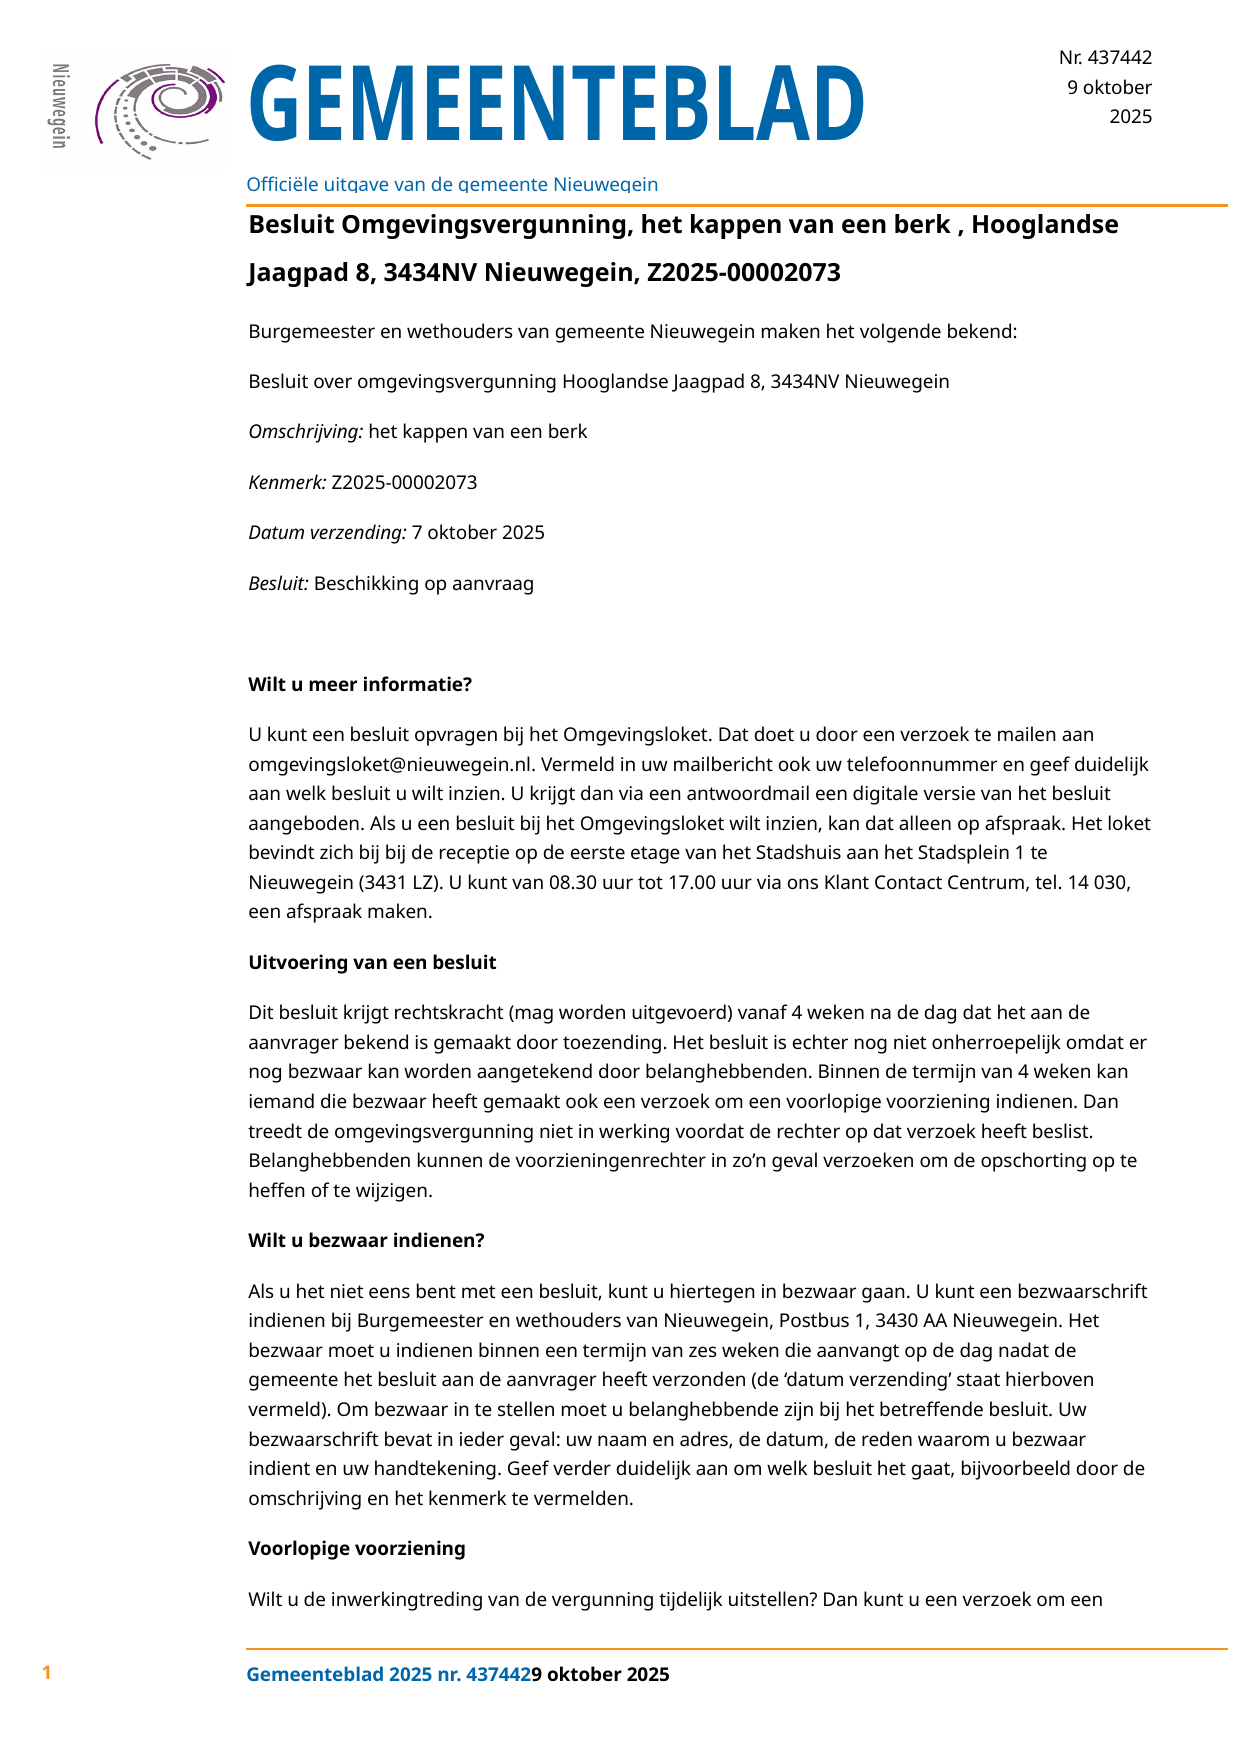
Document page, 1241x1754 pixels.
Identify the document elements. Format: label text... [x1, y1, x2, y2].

text Wilt u meer informatie? [248, 671, 1152, 697]
text Besluit: Beschikking op aanvraag [248, 570, 1152, 596]
text Wilt u de inwerkingtreding van de vergunning tijdelijk uitstellen? Dan kunt u een verzoek om een [248, 1586, 1152, 1612]
text Besluit Omgevingsvergunning, het kappen van een berk , Hooglandse Jaagpad 8, 3434NV Nieuwegein, Z2025-00002073 [248, 207, 1152, 288]
text Wilt u bezwaar indienen? [248, 1227, 1152, 1253]
text Datum verzending: 7 oktober 2025 [248, 519, 1152, 545]
text Als u het niet eens bent met een besluit, kunt u hiertegen in bezwaar gaan. U kunt een bezwaarschrift indienen bij Burgemeester en wethouders van Nieuwegein, Postbus 1, 3430 AA Nieuwegein. Het bezwaar moet u indienen binnen een termijn van zes weken die aanvangt op de dag nadat de gemeente het besluit aan de aanvrager heeft verzonden (de ‘datum verzending’ staat hierboven vermeld). Om bezwaar in te stellen moet u belanghebbende zijn bij het betreffende besluit. Uw bezwaarschrift bevat in ieder geval: uw naam en adres, de datum, de reden waarom u bezwaar indient en uw handtekening. Geef verder duidelijk aan om welk besluit het gaat, bijvoorbeeld door de omschrijving en het kenmerk te vermelden. [248, 1278, 1152, 1511]
text Dit besluit krijgt rechtskracht (mag worden uitgevoerd) vanaf 4 weken na de dag dat het aan de aanvrager bekend is gemaakt door toezending. Het besluit is echter nog niet onherroepelijk omdat er nog bezwaar kan worden aangetekend door belanghebbenden. Binnen de termijn van 4 weken kan iemand die bezwaar heeft gemaakt ook een verzoek om een voorlopige voorziening indienen. Dan treedt de omgevingsvergunning niet in werking voordat de rechter op dat verzoek heeft beslist. Belanghebbenden kunnen de voorzieningenrechter in zo’n geval verzoeken om de opschorting op te heffen of te wijzigen. [248, 999, 1152, 1203]
text U kunt een besluit opvragen bij het Omgevingsloket. Dat doet u door een verzoek te mailen aan omgevingsloket@nieuwegein.nl. Vermeld in uw mailbericht ook uw telefoonnummer en geef duidelijk aan welk besluit u wilt inzien. U krijgt dan via een antwoordmail een digitale versie van het besluit aangeboden. Als u een besluit bij het Omgevingsloket wilt inzien, kan dat alleen op afspraak. Het loket bevindt zich bij bij de receptie op de eerste etage van het Stadshuis aan het Stadsplein 1 te Nieuwegein (3431 LZ). U kunt van 08.30 uur tot 17.00 uur via ons Klant Contact Centrum, tel. 14 030, een afspraak maken. [248, 721, 1152, 924]
text Voorlopige voorziening [248, 1535, 1152, 1561]
text Besluit over omgevingsvergunning Hooglandse Jaagpad 8, 3434NV Nieuwegein [248, 368, 1152, 394]
text Kenmerk: Z2025-00002073 [248, 469, 1152, 495]
picture [41, 47, 231, 172]
text Uitvoering van een besluit [248, 949, 1152, 975]
text Omschrijving: het kappen van een berk [248, 419, 1152, 444]
text Burgemeester en wethouders van gemeente Nieuwegein maken het volgende bekend: [248, 318, 1152, 344]
